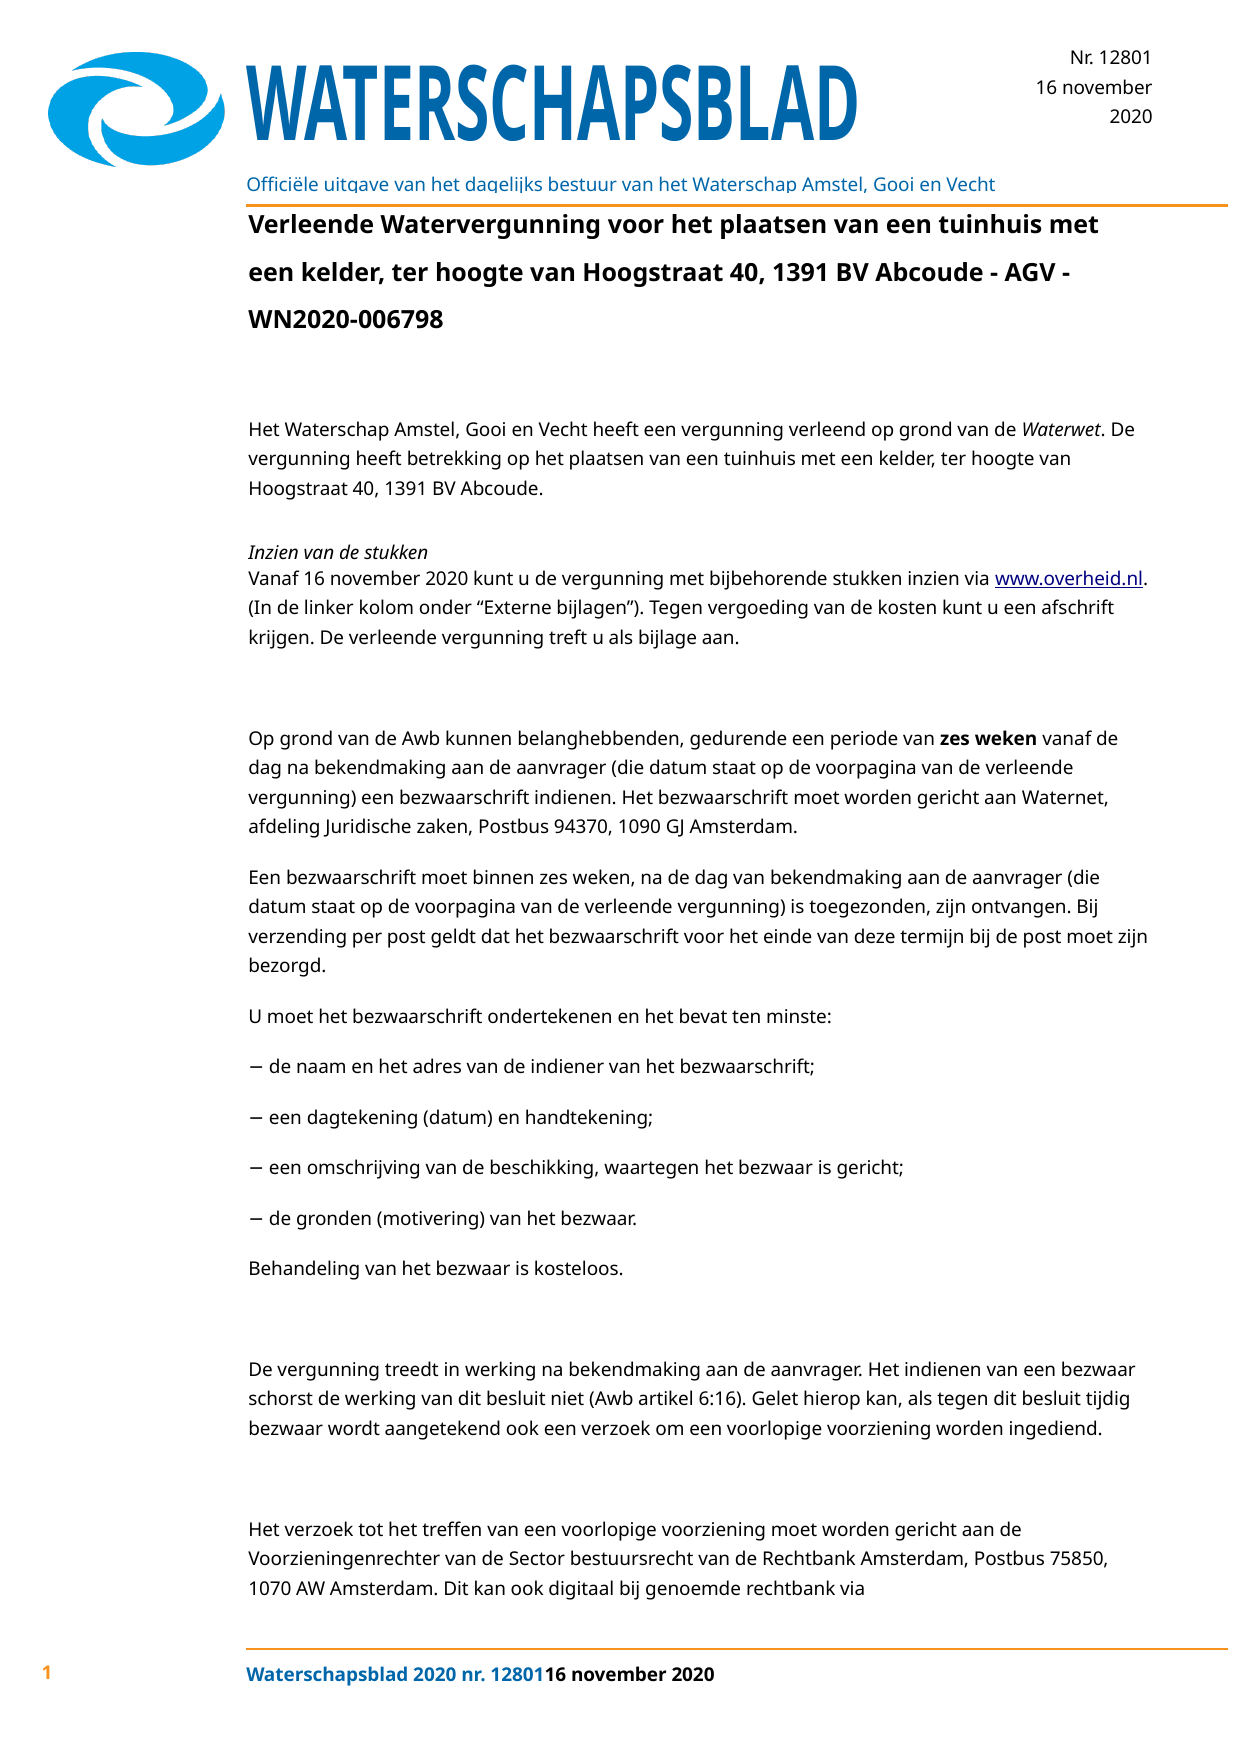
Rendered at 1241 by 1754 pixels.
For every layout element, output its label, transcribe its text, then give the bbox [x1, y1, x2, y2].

text − de naam en het adres van de indiener van het bezwaarschrift; [248, 1053, 1152, 1079]
text Een bezwaarschrift moet binnen zes weken, na de dag van bekendmaking aan de aanvrager (die datum staat op de voorpagina van de verleende vergunning) is toegezonden, zijn ontvangen. Bij verzending per post geldt dat het bezwaarschrift voor het einde van deze termijn bij de post moet zijn bezorgd. [248, 864, 1152, 978]
text Inzien van de stukken [248, 539, 1152, 565]
text − de gronden (motivering) van het bezwaar. [248, 1205, 1152, 1231]
text De vergunning treedt in werking na bekendmaking aan de aanvrager. Het indienen van een bezwaar schorst de werking van dit besluit niet (Awb artikel 6:16). Gelet hierop kan, als tegen dit besluit tijdig bezwaar wordt aangetekend ook een verzoek om een voorlopige voorziening worden ingediend. [248, 1356, 1152, 1441]
text − een omschrijving van de beschikking, waartegen het bezwaar is gericht; [248, 1154, 1152, 1180]
picture [41, 47, 231, 172]
text Op grond van de Awb kunnen belanghebbenden, gedurende een periode van zes weken vanaf de dag na bekendmaking aan de aanvrager (die datum staat op de voorpagina van de verleende vergunning) een bezwaarschrift indienen. Het bezwaarschrift moet worden gericht aan Waternet, afdeling Juridische zaken, Postbus 94370, 1090 GJ Amsterdam. [248, 725, 1152, 839]
text U moet het bezwaarschrift ondertekenen en het bevat ten minste: [248, 1003, 1152, 1029]
text Vanaf 16 november 2020 kunt u de vergunning met bijbehorende stukken inzien via www.overheid.nl. (In de linker kolom onder “Externe bijlagen”). Tegen vergoeding van de kosten kunt u een afschrift krijgen. De verleende vergunning treft u als bijlage aan. [248, 565, 1152, 650]
text Het verzoek tot het treffen van een voorlopige voorziening moet worden gericht aan de Voorzieningenrechter van de Sector bestuursrecht van de Rechtbank Amsterdam, Postbus 75850, 1070 AW Amsterdam. Dit kan ook digitaal bij genoemde rechtbank via [248, 1516, 1152, 1601]
text Behandeling van het bezwaar is kosteloos. [248, 1255, 1152, 1281]
text Verleende Watervergunning voor het plaatsen van een tuinhuis met een kelder, ter hoogte van Hoogstraat 40, 1391 BV Abcoude - AGV - WN2020-006798 [248, 207, 1152, 336]
text Het Waterschap Amstel, Gooi en Vecht heeft een vergunning verleend op grond van de Waterwet. De vergunning heeft betrekking op het plaatsen van een tuinhuis met een kelder, ter hoogte van Hoogstraat 40, 1391 BV Abcoude. [248, 416, 1152, 501]
text − een dagtekening (datum) en handtekening; [248, 1104, 1152, 1130]
